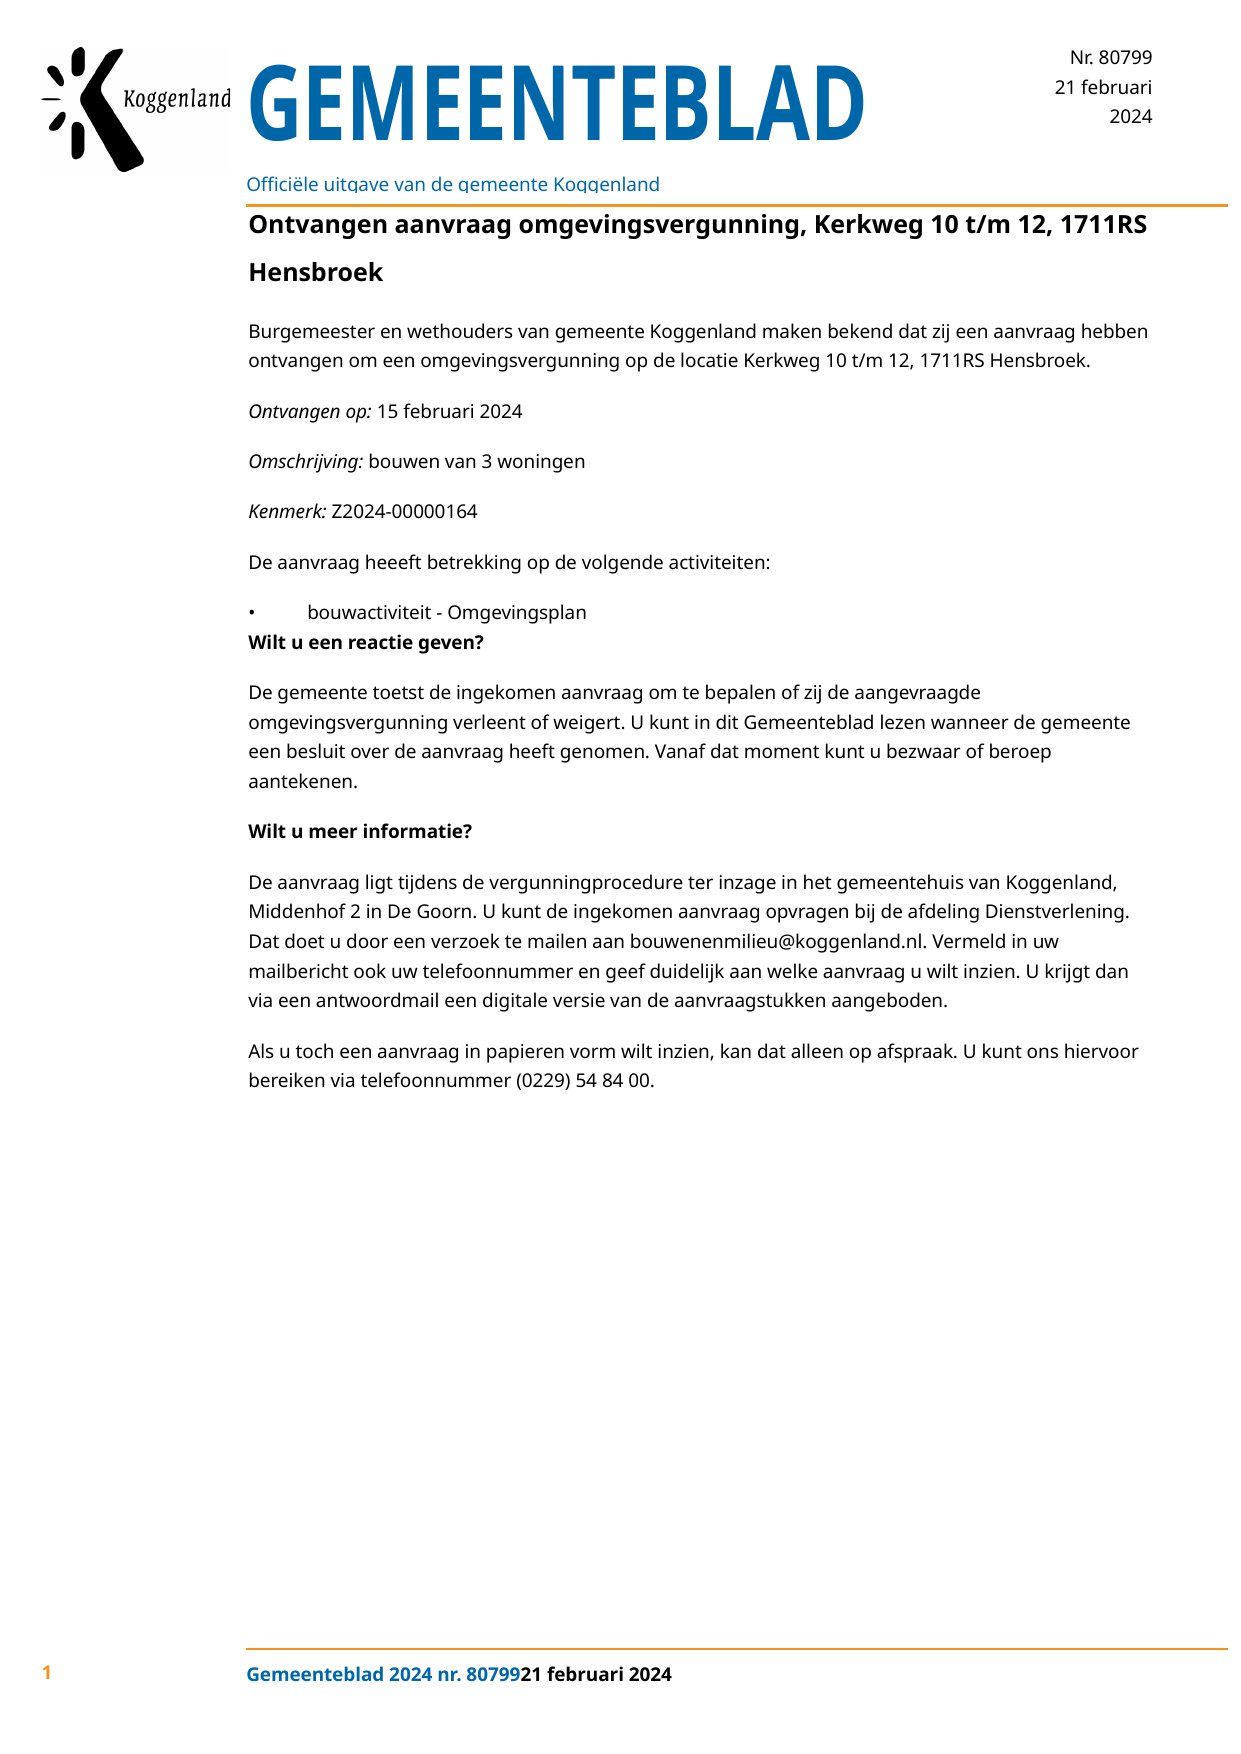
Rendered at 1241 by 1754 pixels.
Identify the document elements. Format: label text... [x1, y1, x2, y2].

text De gemeente toetst de ingekomen aanvraag om te bepalen of zij de aangevraagde omgevingsvergunning verleent of weigert. U kunt in dit Gemeenteblad lezen wanneer de gemeente een besluit over de aanvraag heeft genomen. Vanaf dat moment kunt u bezwaar of beroep aantekenen. [248, 679, 1152, 794]
text Burgemeester en wethouders van gemeente Koggenland maken bekend dat zij een aanvraag hebben ontvangen om een omgevingsvergunning op de locatie Kerkweg 10 t/m 12, 1711RS Hensbroek. [248, 318, 1152, 373]
text Kenmerk: Z2024-00000164 [248, 499, 1152, 524]
list bouwactiviteit - Omgevingsplan [248, 599, 1152, 625]
picture [41, 47, 231, 172]
text Omschrijving: bouwen van 3 woningen [248, 448, 1152, 474]
text Ontvangen op: 15 februari 2024 [248, 398, 1152, 424]
text Als u toch een aanvraag in papieren vorm wilt inzien, kan dat alleen op afspraak. U kunt ons hiervoor bereiken via telefoonnummer (0229) 54 84 00. [248, 1038, 1152, 1093]
text Wilt u meer informatie? [248, 819, 1152, 844]
text De aanvraag ligt tijdens de vergunningprocedure ter inzage in het gemeentehuis van Koggenland, Middenhof 2 in De Goorn. U kunt de ingekomen aanvraag opvragen bij de afdeling Dienstverlening. Dat doet u door een verzoek te mailen aan bouwenenmilieu@koggenland.nl. Vermeld in uw mailbericht ook uw telefoonnummer en geef duidelijk aan welke aanvraag u wilt inzien. U krijgt dan via een antwoordmail een digitale versie van de aanvraagstukken aangeboden. [248, 869, 1152, 1013]
text De aanvraag heeeft betrekking op de volgende activiteiten: [248, 549, 1152, 575]
text Ontvangen aanvraag omgevingsvergunning, Kerkweg 10 t/m 12, 1711RS Hensbroek [248, 207, 1152, 288]
text Wilt u een reactie geven? [248, 629, 1152, 655]
